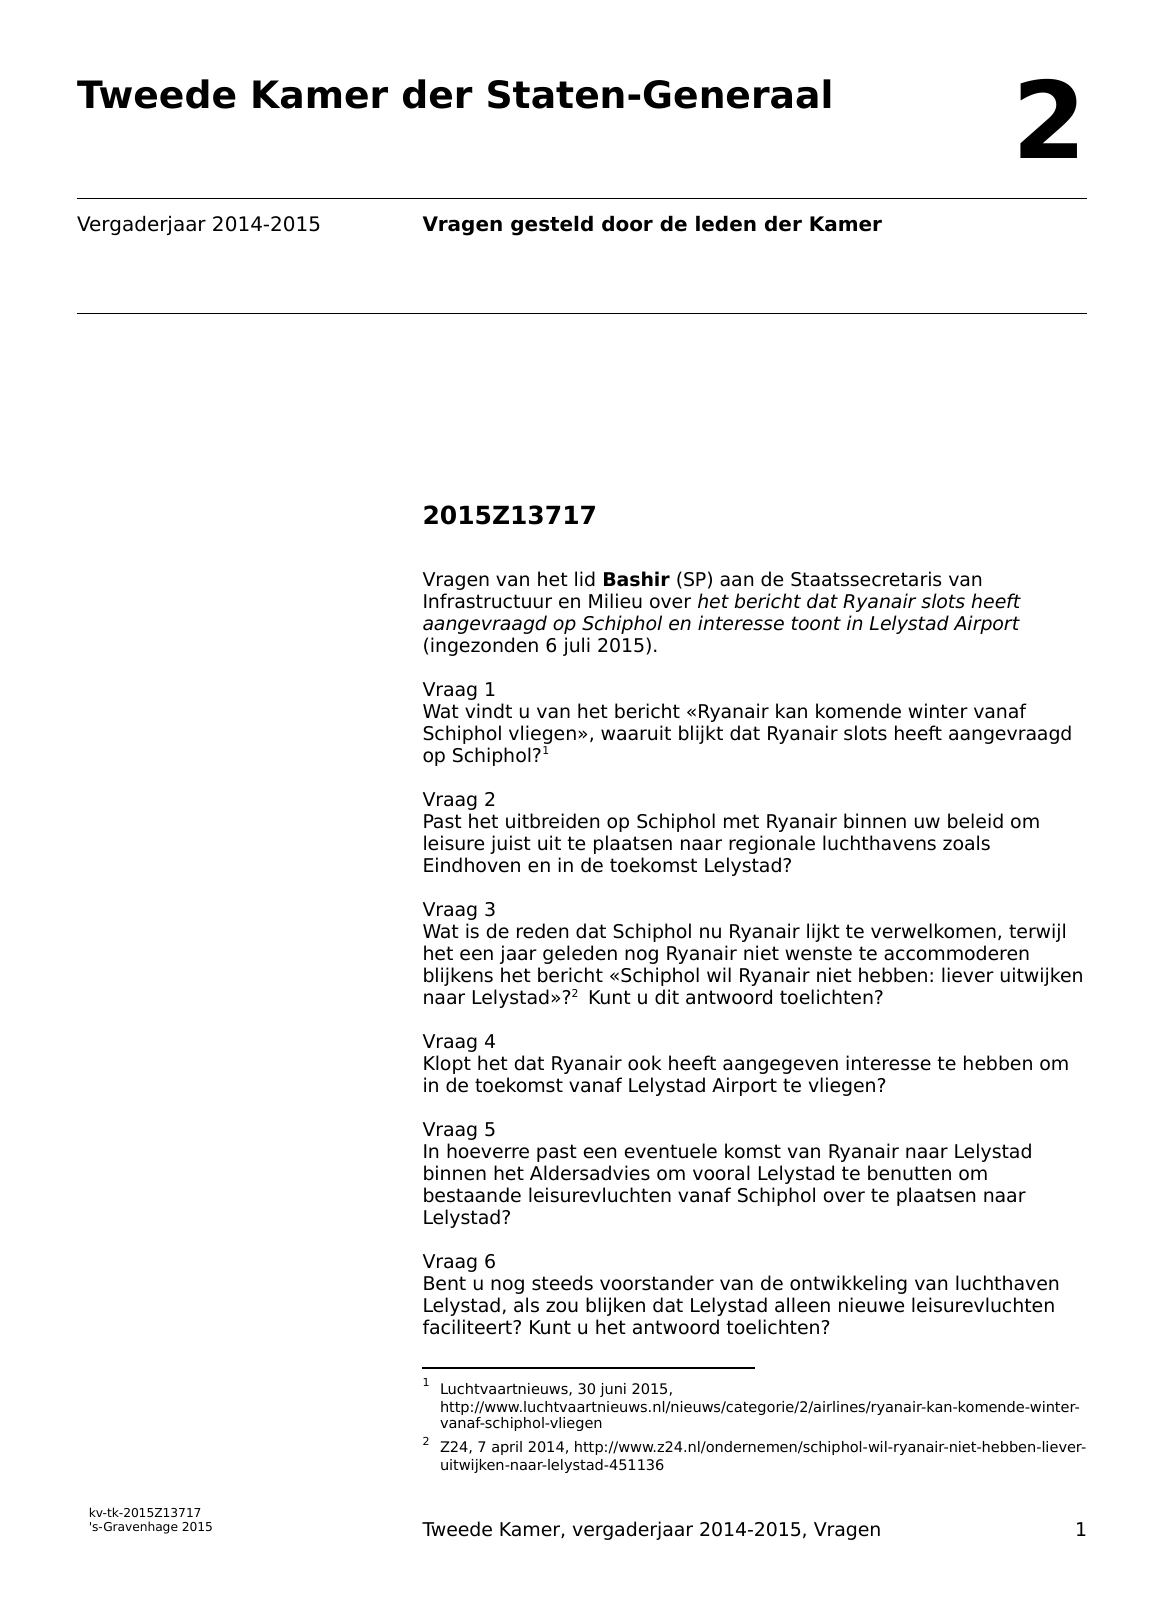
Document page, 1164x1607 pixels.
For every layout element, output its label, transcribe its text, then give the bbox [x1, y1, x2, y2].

table_header 2 [886, 59, 1087, 198]
text 2015Z13717 [422, 501, 1087, 531]
text 's-Gravenhage 2015 [88, 1520, 323, 1534]
table_cell Vragen gesteld door de leden der Kamer [422, 199, 1087, 313]
text Vraag 2 [422, 789, 1087, 811]
text Z24, 7 april 2014, http://www.z24.nl/ondernemen/schiphol-wil-ryanair-niet-hebben-liever-uitwijken-naar-lelystad-451136 [422, 1435, 1087, 1474]
text Past het uitbreiden op Schiphol met Ryanair binnen uw beleid om leisure juist uit te plaatsen naar regionale luchthavens zoals Eindhoven en in de toekomst Lelystad? [422, 811, 1087, 877]
text Vraag 5 [422, 1119, 1087, 1141]
table_header Tweede Kamer der Staten-Generaal [77, 59, 886, 198]
text Bent u nog steeds voorstander van de ontwikkeling van luchthaven Lelystad, als zou blijken dat Lelystad alleen nieuwe leisurevluchten faciliteert? Kunt u het antwoord toelichten? [422, 1273, 1087, 1339]
text Vragen van het lid Bashir (SP) aan de Staatssecretaris van Infrastructuur en Milieu over het bericht dat Ryanair slots heeft aangevraagd op Schiphol en interesse toont in Lelystad Airport (ingezonden 6 juli 2015). [422, 569, 1087, 657]
text kv-tk-2015Z13717 [88, 1506, 323, 1520]
text In hoeverre past een eventuele komst van Ryanair naar Lelystad binnen het Aldersadvies om vooral Lelystad te benutten om bestaande leisurevluchten vanaf Schiphol over te plaatsen naar Lelystad? [422, 1141, 1087, 1229]
text Luchtvaartnieuws, 30 juni 2015, http://www.luchtvaartnieuws.nl/nieuws/categorie/2/airlines/ryanair-kan-komende-winter-vanaf-schiphol-vliegen [422, 1377, 1087, 1432]
text Vraag 1 [422, 679, 1087, 701]
table_cell Vergaderjaar 2014-2015 [77, 199, 422, 313]
text Vraag 4 [422, 1031, 1087, 1053]
text Wat vindt u van het bericht «Ryanair kan komende winter vanaf Schiphol vliegen», waaruit blijkt dat Ryanair slots heeft aangevraagd op Schiphol? [422, 701, 1087, 767]
text Wat is de reden dat Schiphol nu Ryanair lijkt te verwelkomen, terwijl het een jaar geleden nog Ryanair niet wenste te accommoderen blijkens het bericht «Schiphol wil Ryanair niet hebben: liever uitwijken naar Lelystad»? Kunt u dit antwoord toelichten? [422, 921, 1087, 1009]
text Klopt het dat Ryanair ook heeft aangegeven interesse te hebben om in de toekomst vanaf Lelystad Airport te vliegen? [422, 1053, 1087, 1097]
text Vraag 6 [422, 1251, 1087, 1273]
text Vraag 3 [422, 899, 1087, 921]
